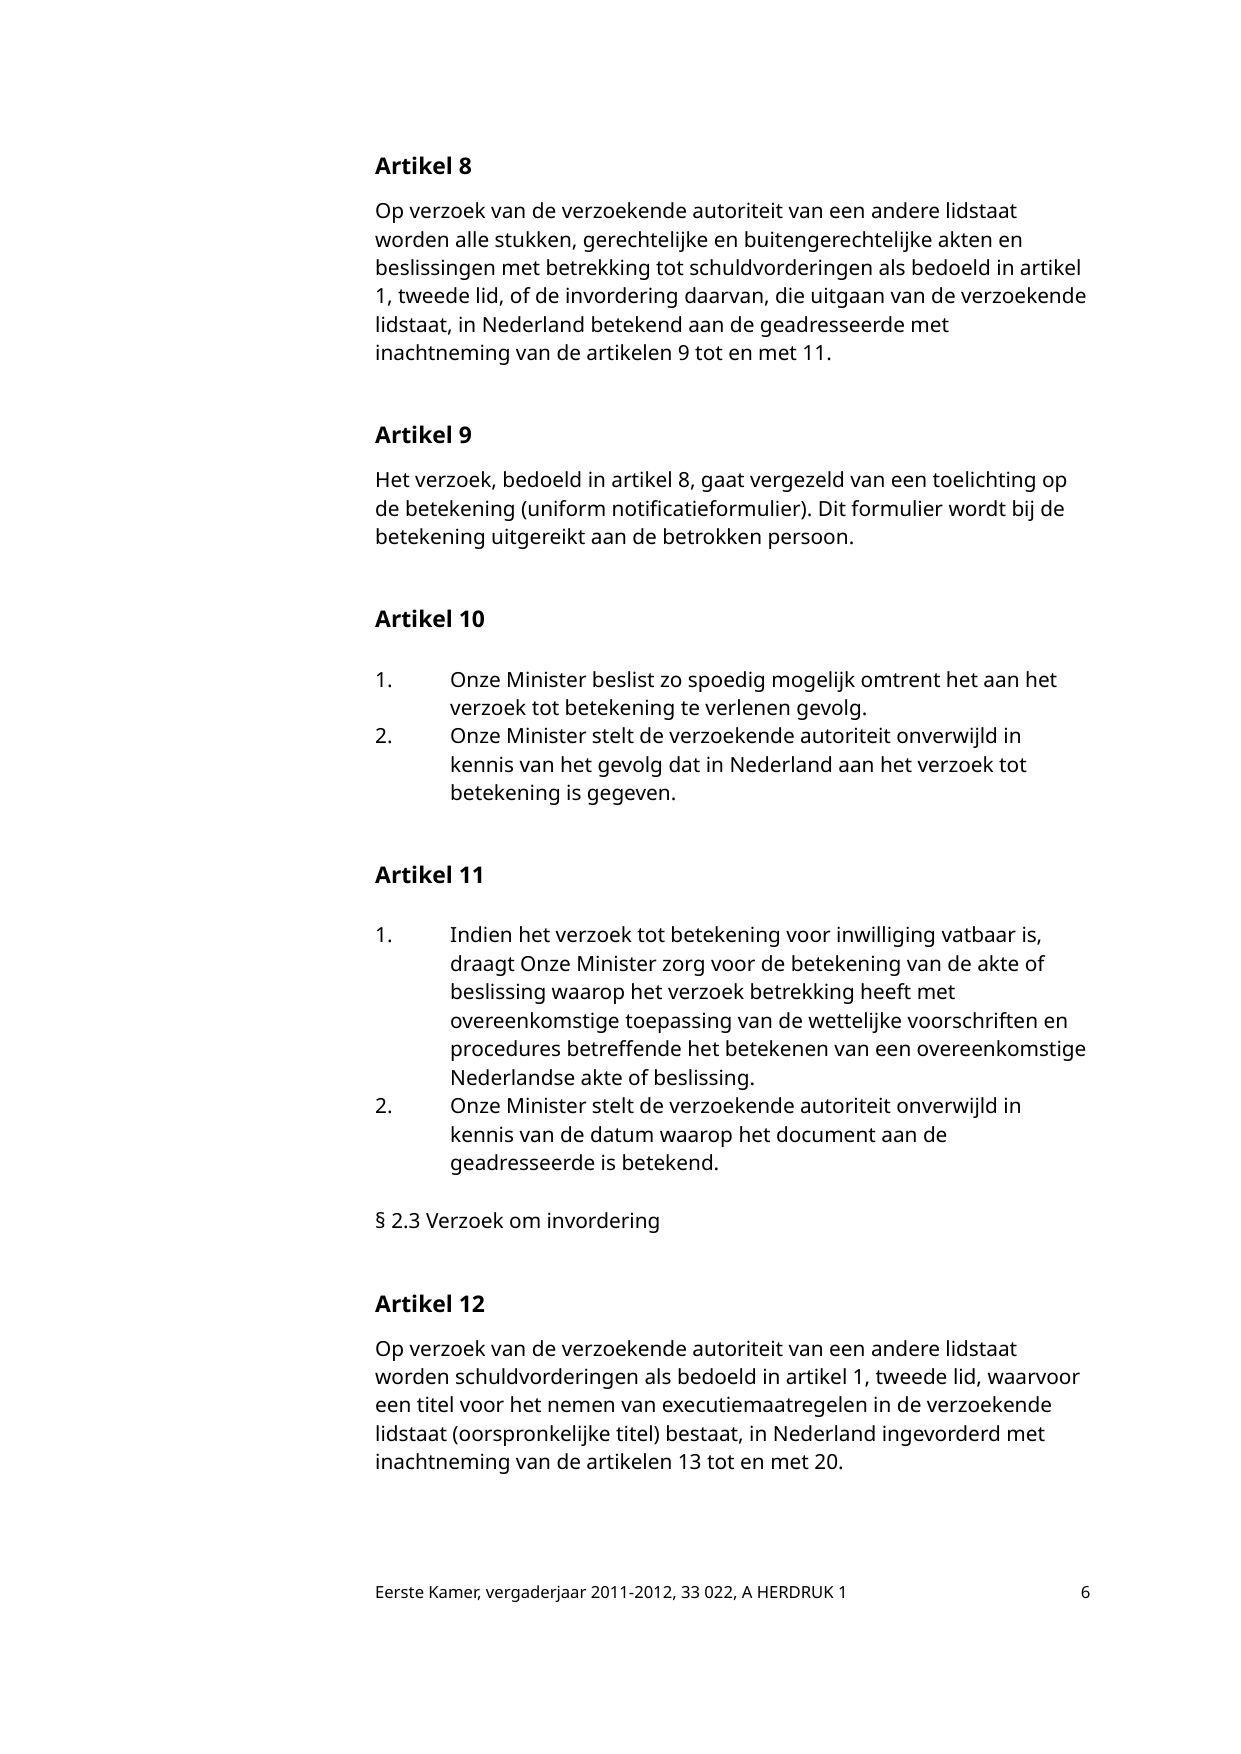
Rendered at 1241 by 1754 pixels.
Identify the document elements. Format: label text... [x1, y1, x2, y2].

subtitle Artikel 8 [375, 150, 1090, 181]
list Onze Minister beslist zo spoedig mogelijk omtrent het aan het verzoek tot betekening te verlenen gevolg. [375, 665, 1090, 722]
subtitle § 2.3 Verzoek om invordering [375, 1207, 1090, 1235]
text Het verzoek, bedoeld in artikel 8, gaat vergezeld van een toelichting op de betekening (uniform notificatieformulier). Dit formulier wordt bij de betekening uitgereikt aan de betrokken persoon. [375, 466, 1090, 551]
list Onze Minister stelt de verzoekende autoriteit onverwijld in kennis van de datum waarop het document aan de geadresseerde is betekend. [375, 1091, 1090, 1177]
subtitle Artikel 9 [375, 419, 1090, 451]
subtitle Artikel 10 [375, 603, 1090, 635]
text Op verzoek van de verzoekende autoriteit van een andere lidstaat worden schuldvorderingen als bedoeld in artikel 1, tweede lid, waarvoor een titel voor het nemen van executiemaatregelen in de verzoekende lidstaat (oorspronkelijke titel) bestaat, in Nederland ingevorderd met inachtneming van de artikelen 13 tot en met 20. [375, 1334, 1090, 1476]
text Op verzoek van de verzoekende autoriteit van een andere lidstaat worden alle stukken, gerechtelijke en buitengerechtelijke akten en beslissingen met betrekking tot schuldvorderingen als bedoeld in artikel 1, tweede lid, of de invordering daarvan, die uitgaan van de verzoekende lidstaat, in Nederland betekend aan de geadresseerde met inachtneming van de artikelen 9 tot en met 11. [375, 196, 1090, 367]
list Indien het verzoek tot betekening voor inwilliging vatbaar is, draagt Onze Minister zorg voor de betekening van de akte of beslissing waarop het verzoek betrekking heeft met overeenkomstige toepassing van de wettelijke voorschriften en procedures betreffende het betekenen van een overeenkomstige Nederlandse akte of beslissing. [375, 921, 1090, 1091]
subtitle Artikel 11 [375, 859, 1090, 891]
subtitle Artikel 12 [375, 1287, 1090, 1319]
list Onze Minister stelt de verzoekende autoriteit onverwijld in kennis van het gevolg dat in Nederland aan het verzoek tot betekening is gegeven. [375, 722, 1090, 807]
